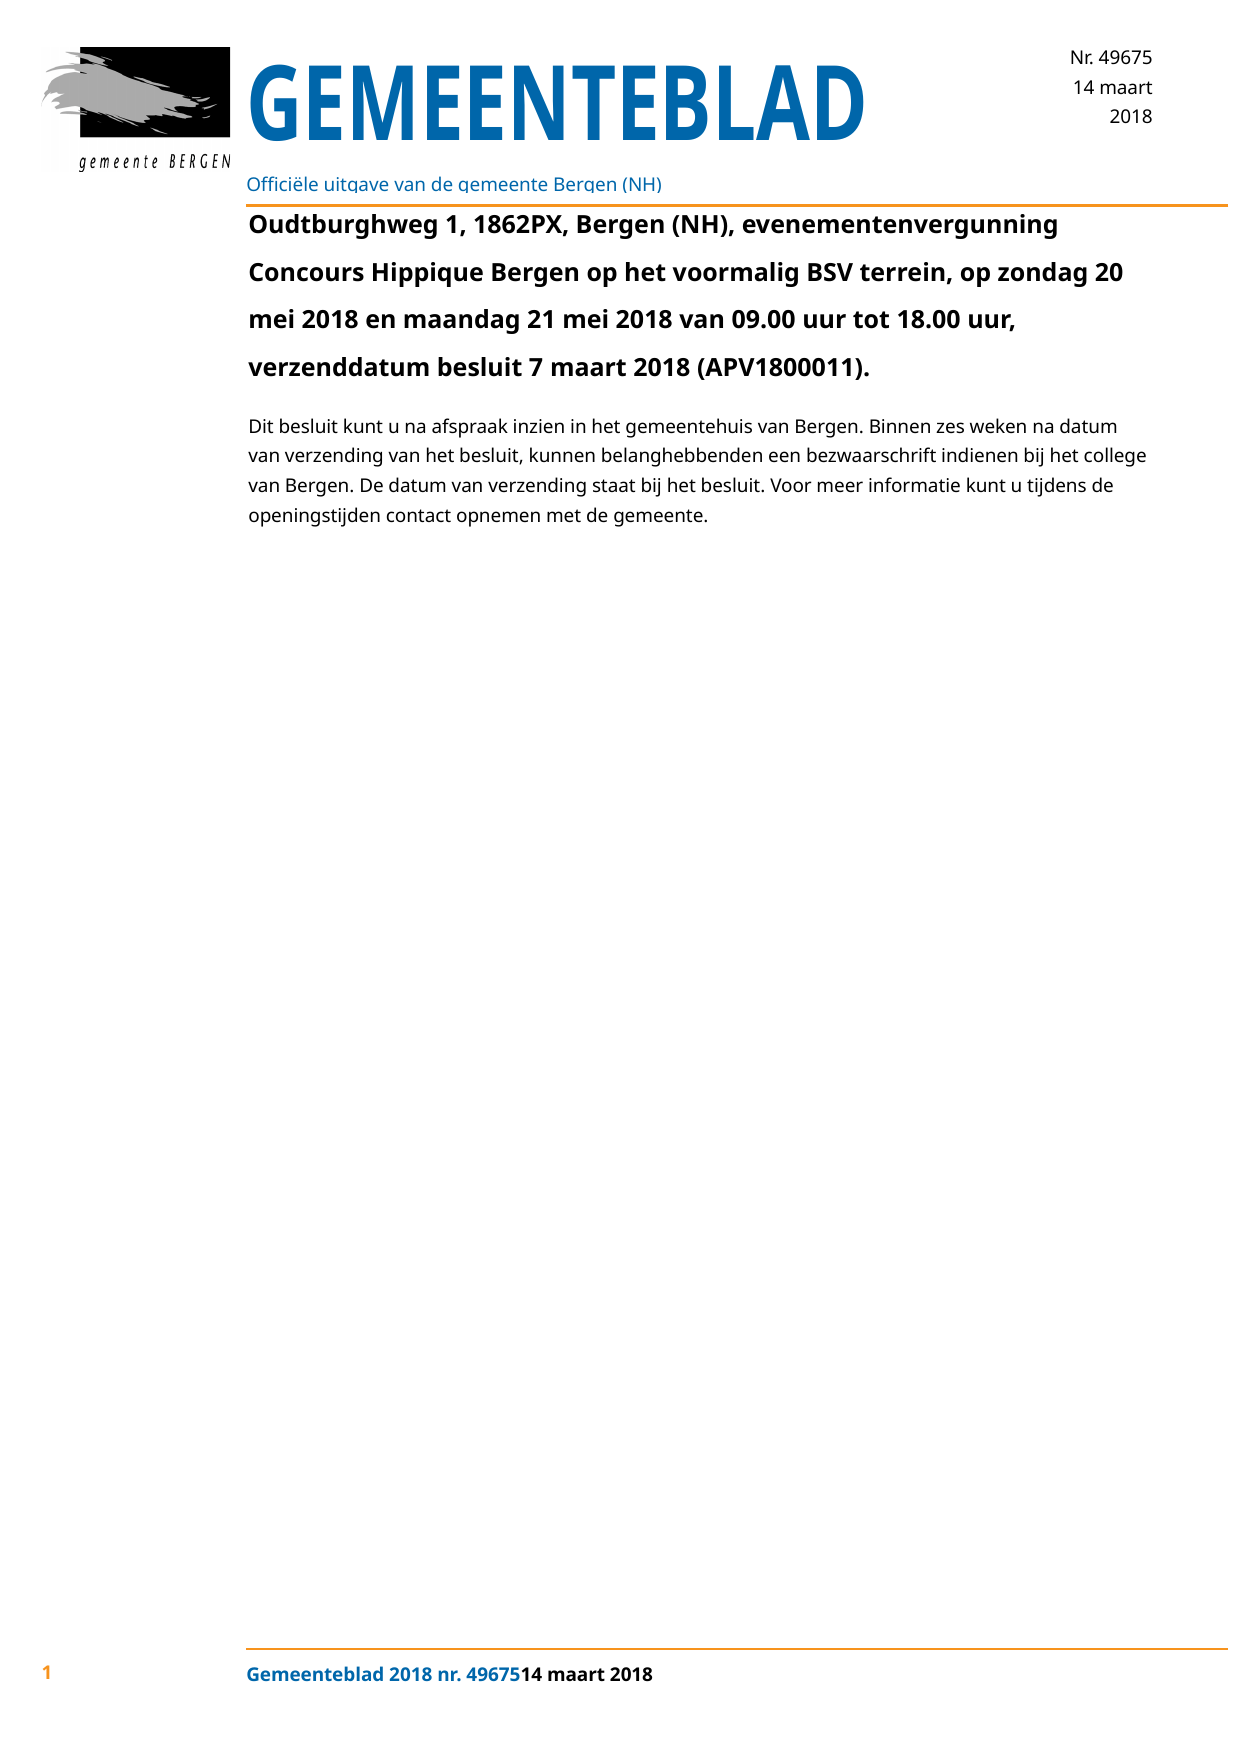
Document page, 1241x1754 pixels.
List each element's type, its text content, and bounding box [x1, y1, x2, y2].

text Oudtburghweg 1, 1862PX, Bergen (NH), evenementenvergunning Concours Hippique Bergen op het voormalig BSV terrein, op zondag 20 mei 2018 en maandag 21 mei 2018 van 09.00 uur tot 18.00 uur, verzenddatum besluit 7 maart 2018 (APV1800011). [248, 207, 1152, 384]
picture [41, 47, 231, 172]
text Dit besluit kunt u na afspraak inzien in het gemeentehuis van Bergen. Binnen zes weken na datum van verzending van het besluit, kunnen belanghebbenden een bezwaarschrift indienen bij het college van Bergen. De datum van verzending staat bij het besluit. Voor meer informatie kunt u tijdens de openingstijden contact opnemen met de gemeente. [248, 413, 1152, 528]
